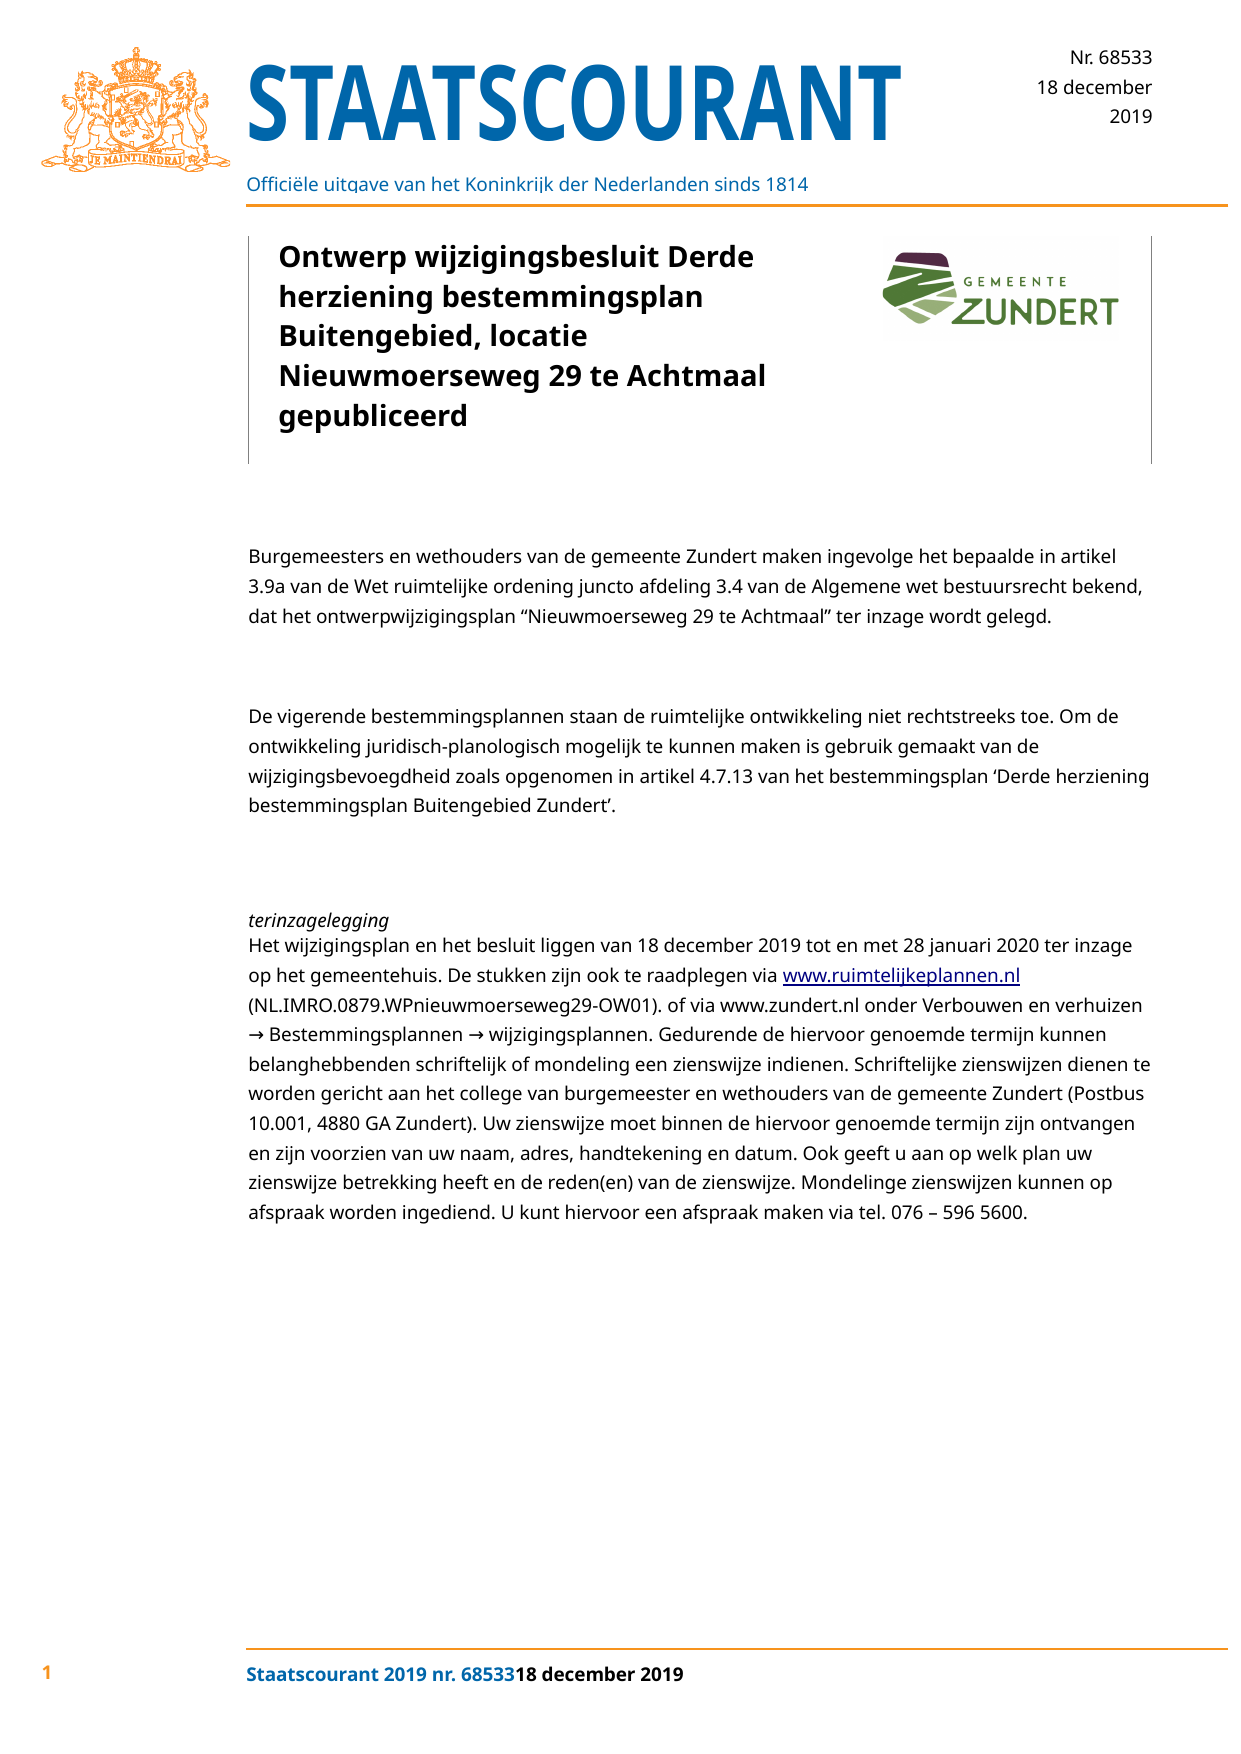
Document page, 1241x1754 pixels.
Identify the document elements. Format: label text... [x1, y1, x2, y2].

text Burgemeesters en wethouders van de gemeente Zundert maken ingevolge het bepaalde in artikel 3.9a van de Wet ruimtelijke ordening juncto afdeling 3.4 van de Algemene wet bestuursrecht bekend, dat het ontwerpwijzigingsplan “Nieuwmoerseweg 29 te Achtmaal” ter inzage wordt gelegd. [248, 544, 1152, 629]
table_header Ontwerp wijzigingsbesluit Derde herziening bestemmingsplan Buitengebied, locatie Nieuwmoerseweg 29 te Achtmaal gepubliceerd [249, 236, 850, 464]
picture [41, 47, 231, 172]
picture [882, 236, 1119, 341]
table_header [850, 236, 1151, 464]
text Het wijzigingsplan en het besluit liggen van 18 december 2019 tot en met 28 januari 2020 ter inzage op het gemeentehuis. De stukken zijn ook te raadplegen via www.ruimtelijkeplannen.nl (NL.IMRO.0879.WPnieuwmoerseweg29-OW01). of via www.zundert.nl onder Verbouwen en verhuizen → Bestemmingsplannen → wijzigingsplannen. Gedurende de hiervoor genoemde termijn kunnen belanghebbenden schriftelijk of mondeling een zienswijze indienen. Schriftelijke zienswijzen dienen te worden gericht aan het college van burgemeester en wethouders van de gemeente Zundert (Postbus 10.001, 4880 GA Zundert). Uw zienswijze moet binnen de hiervoor genoemde termijn zijn ontvangen en zijn voorzien van uw naam, adres, handtekening en datum. Ook geeft u aan op welk plan uw zienswijze betrekking heeft en de reden(en) van de zienswijze. Mondelinge zienswijzen kunnen op afspraak worden ingediend. U kunt hiervoor een afspraak maken via tel. 076 – 596 5600. [248, 933, 1152, 1224]
text De vigerende bestemmingsplannen staan de ruimtelijke ontwikkeling niet rechtstreeks toe. Om de ontwikkeling juridisch-planologisch mogelijk te kunnen maken is gebruik gemaakt van de wijzigingsbevoegdheid zoals opgenomen in artikel 4.7.13 van het bestemmingsplan ‘Derde herziening bestemmingsplan Buitengebied Zundert’. [248, 704, 1152, 818]
text terinzagelegging [248, 907, 1152, 933]
